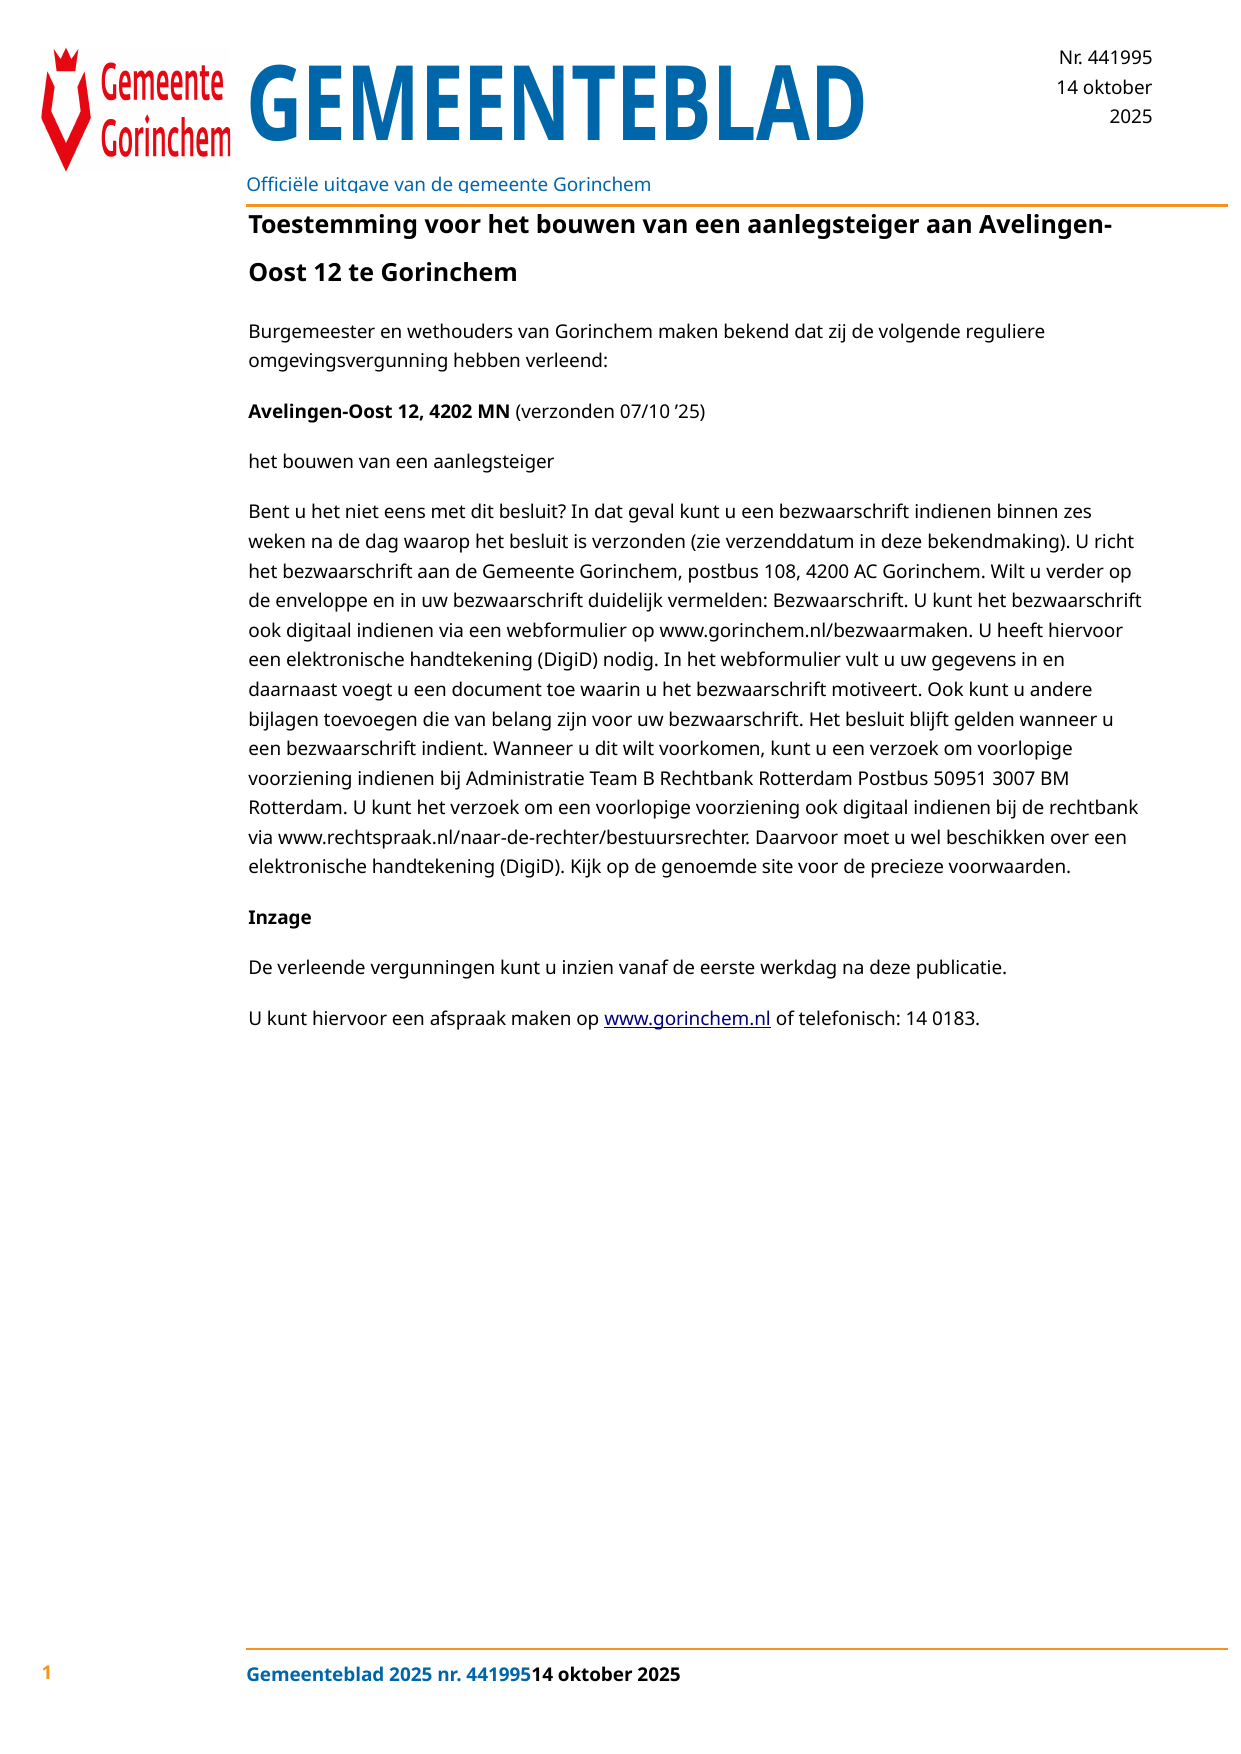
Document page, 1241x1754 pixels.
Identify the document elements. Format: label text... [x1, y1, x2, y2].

text Toestemming voor het bouwen van een aanlegsteiger aan Avelingen-Oost 12 te Gorinchem [248, 207, 1152, 288]
text Inzage [248, 904, 1152, 930]
text U kunt hiervoor een afspraak maken op www.gorinchem.nl of telefonisch: 14 0183. [248, 1005, 1152, 1031]
text Burgemeester en wethouders van Gorinchem maken bekend dat zij de volgende reguliere omgevingsvergunning hebben verleend: [248, 318, 1152, 373]
text Bent u het niet eens met dit besluit? In dat geval kunt u een bezwaarschrift indienen binnen zes weken na de dag waarop het besluit is verzonden (zie verzenddatum in deze bekendmaking). U richt het bezwaarschrift aan de Gemeente Gorinchem, postbus 108, 4200 AC Gorinchem. Wilt u verder op de enveloppe en in uw bezwaarschrift duidelijk vermelden: Bezwaarschrift. U kunt het bezwaarschrift ook digitaal indienen via een webformulier op www.gorinchem.nl/bezwaarmaken. U heeft hiervoor een elektronische handtekening (DigiD) nodig. In het webformulier vult u uw gegevens in en daarnaast voegt u een document toe waarin u het bezwaarschrift motiveert. Ook kunt u andere bijlagen toevoegen die van belang zijn voor uw bezwaarschrift. Het besluit blijft gelden wanneer u een bezwaarschrift indient. Wanneer u dit wilt voorkomen, kunt u een verzoek om voorlopige voorziening indienen bij Administratie Team B Rechtbank Rotterdam Postbus 50951 3007 BM Rotterdam. U kunt het verzoek om een voorlopige voorziening ook digitaal indienen bij de rechtbank via www.rechtspraak.nl/naar-de-rechter/bestuursrechter. Daarvoor moet u wel beschikken over een elektronische handtekening (DigiD). Kijk op de genoemde site voor de precieze voorwaarden. [248, 499, 1152, 879]
text het bouwen van een aanlegsteiger [248, 448, 1152, 474]
text Avelingen-Oost 12, 4202 MN (verzonden 07/10 ’25) [248, 398, 1152, 424]
text De verleende vergunningen kunt u inzien vanaf de eerste werkdag na deze publicatie. [248, 954, 1152, 980]
picture [41, 47, 231, 172]
